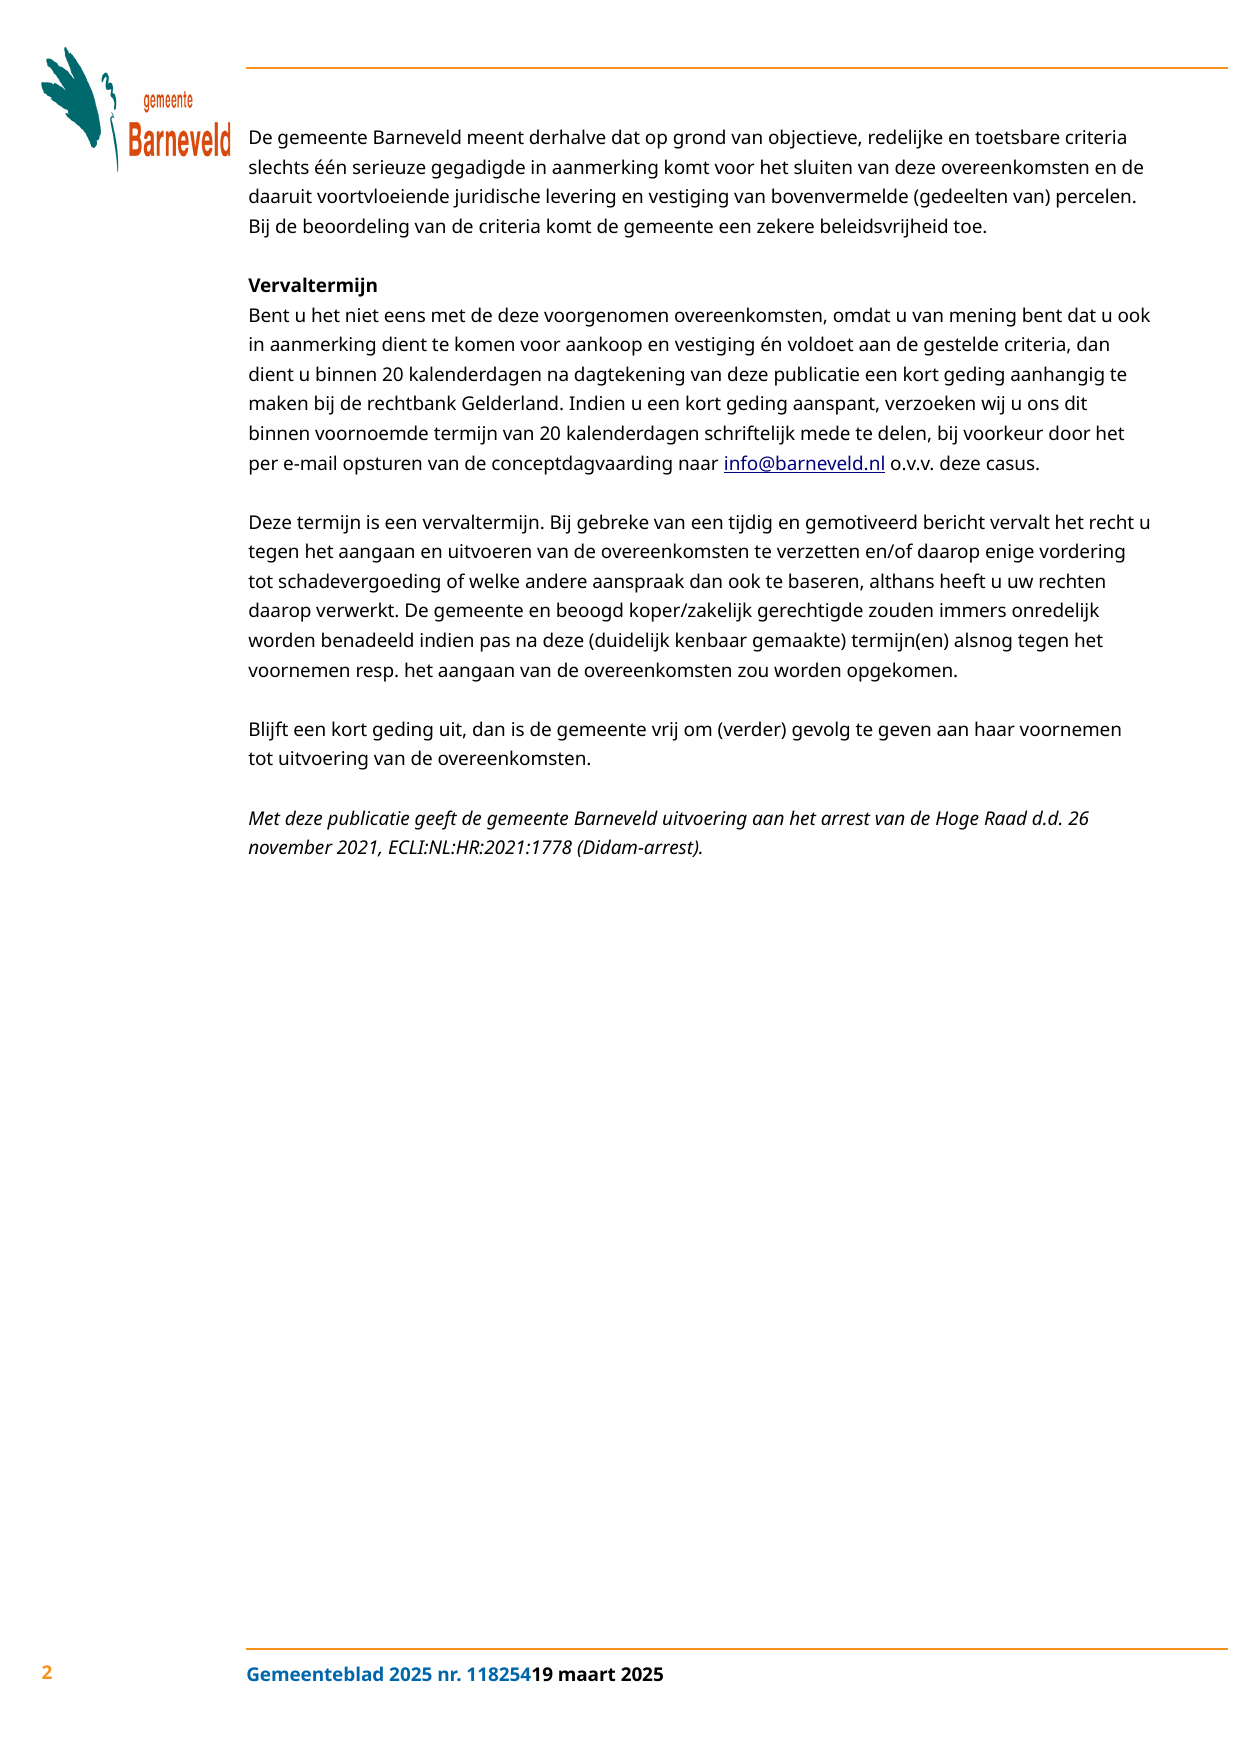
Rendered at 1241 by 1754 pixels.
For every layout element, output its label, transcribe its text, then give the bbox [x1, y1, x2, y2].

text Bent u het niet eens met de deze voorgenomen overeenkomsten, omdat u van mening bent dat u ook in aanmerking dient te komen voor aankoop en vestiging én voldoet aan de gestelde criteria, dan dient u binnen 20 kalenderdagen na dagtekening van deze publicatie een kort geding aanhangig te maken bij de rechtbank Gelderland. Indien u een kort geding aanspant, verzoeken wij u ons dit binnen voornoemde termijn van 20 kalenderdagen schriftelijk mede te delen, bij voorkeur door het per e-mail opsturen van de conceptdagvaarding naar info@barneveld.nl o.v.v. deze casus. [248, 302, 1152, 476]
text Blijft een kort geding uit, dan is de gemeente vrij om (verder) gevolg te geven aan haar voornemen tot uitvoering van de overeenkomsten. [248, 716, 1152, 771]
text Deze termijn is een vervaltermijn. Bij gebreke van een tijdig en gemotiveerd bericht vervalt het recht u tegen het aangaan en uitvoeren van de overeenkomsten te verzetten en/of daarop enige vordering tot schadevergoeding of welke andere aanspraak dan ook te baseren, althans heeft u uw rechten daarop verwerkt. De gemeente en beoogd koper/zakelijk gerechtigde zouden immers onredelijk worden benadeeld indien pas na deze (duidelijk kenbaar gemaakte) termijn(en) alsnog tegen het voornemen resp. het aangaan van de overeenkomsten zou worden opgekomen. [248, 509, 1152, 683]
text Met deze publicatie geeft de gemeente Barneveld uitvoering aan het arrest van de Hoge Raad d.d. 26 november 2021, ECLI:NL:HR:2021:1778 (Didam-arrest). [248, 805, 1152, 860]
text De gemeente Barneveld meent derhalve dat op grond van objectieve, redelijke en toetsbare criteria slechts één serieuze gegadigde in aanmerking komt voor het sluiten van deze overeenkomsten en de daaruit voortvloeiende juridische levering en vestiging van bovenvermelde (gedeelten van) percelen. Bij de beoordeling van de criteria komt de gemeente een zekere beleidsvrijheid toe. [248, 124, 1152, 239]
text Vervaltermijn [248, 272, 1152, 298]
picture [41, 47, 231, 172]
